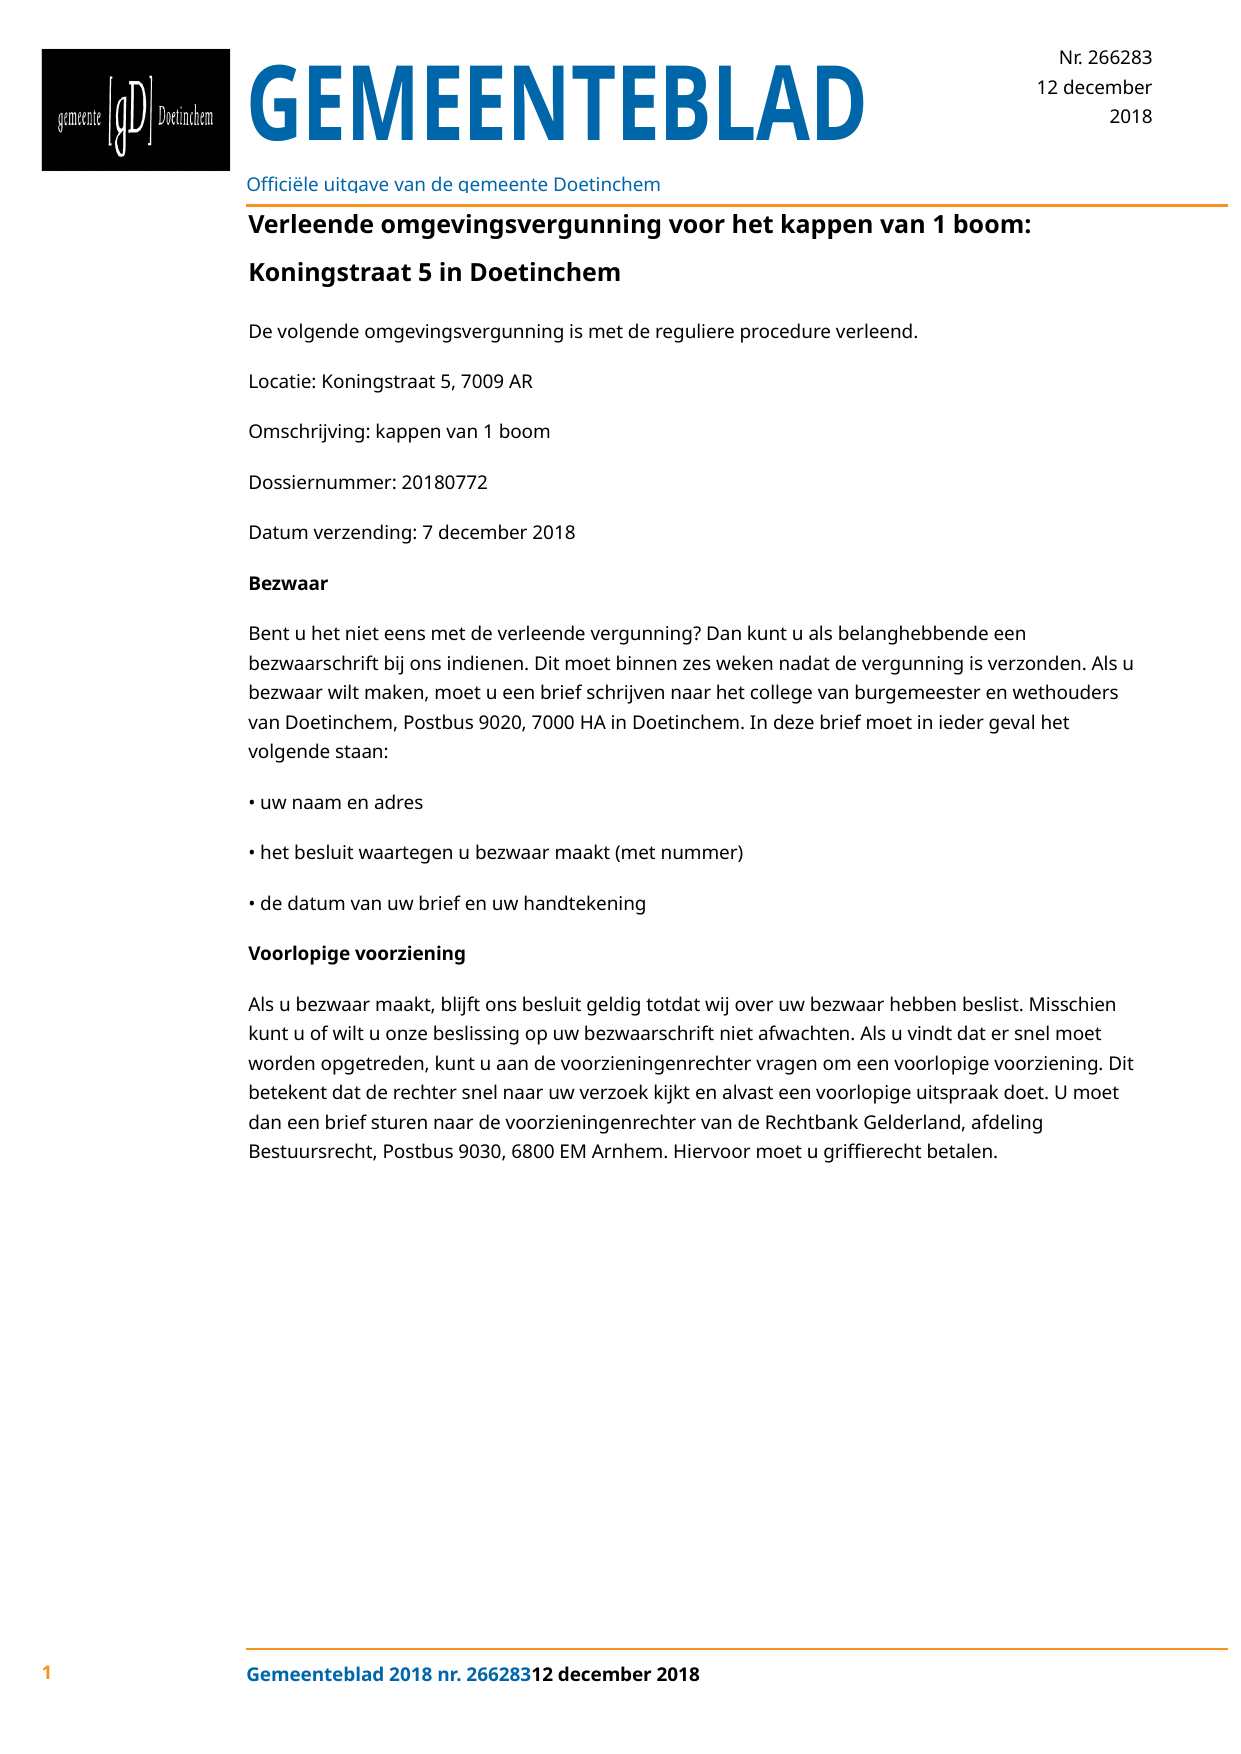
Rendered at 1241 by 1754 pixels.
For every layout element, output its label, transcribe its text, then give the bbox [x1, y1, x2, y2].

text Verleende omgevingsvergunning voor het kappen van 1 boom: Koningstraat 5 in Doetinchem [248, 207, 1152, 288]
text Bent u het niet eens met de verleende vergunning? Dan kunt u als belanghebbende een bezwaarschrift bij ons indienen. Dit moet binnen zes weken nadat de vergunning is verzonden. Als u bezwaar wilt maken, moet u een brief schrijven naar het college van burgemeester en wethouders van Doetinchem, Postbus 9020, 7000 HA in Doetinchem. In deze brief moet in ieder geval het volgende staan: [248, 620, 1152, 764]
text • de datum van uw brief en uw handtekening [248, 890, 1152, 916]
text Omschrijving: kappen van 1 boom [248, 419, 1152, 444]
text • het besluit waartegen u bezwaar maakt (met nummer) [248, 839, 1152, 865]
text De volgende omgevingsvergunning is met de reguliere procedure verleend. [248, 318, 1152, 344]
text Datum verzending: 7 december 2018 [248, 519, 1152, 545]
text Dossiernummer: 20180772 [248, 469, 1152, 495]
picture [41, 47, 231, 172]
text Bezwaar [248, 570, 1152, 596]
text Locatie: Koningstraat 5, 7009 AR [248, 368, 1152, 394]
text Voorlopige voorziening [248, 940, 1152, 966]
text • uw naam en adres [248, 789, 1152, 815]
text Als u bezwaar maakt, blijft ons besluit geldig totdat wij over uw bezwaar hebben beslist. Misschien kunt u of wilt u onze beslissing op uw bezwaarschrift niet afwachten. Als u vindt dat er snel moet worden opgetreden, kunt u aan de voorzieningenrechter vragen om een voorlopige voorziening. Dit betekent dat de rechter snel naar uw verzoek kijkt en alvast een voorlopige uitspraak doet. U moet dan een brief sturen naar de voorzieningenrechter van de Rechtbank Gelderland, afdeling Bestuursrecht, Postbus 9030, 6800 EM Arnhem. Hiervoor moet u griffierecht betalen. [248, 991, 1152, 1164]
